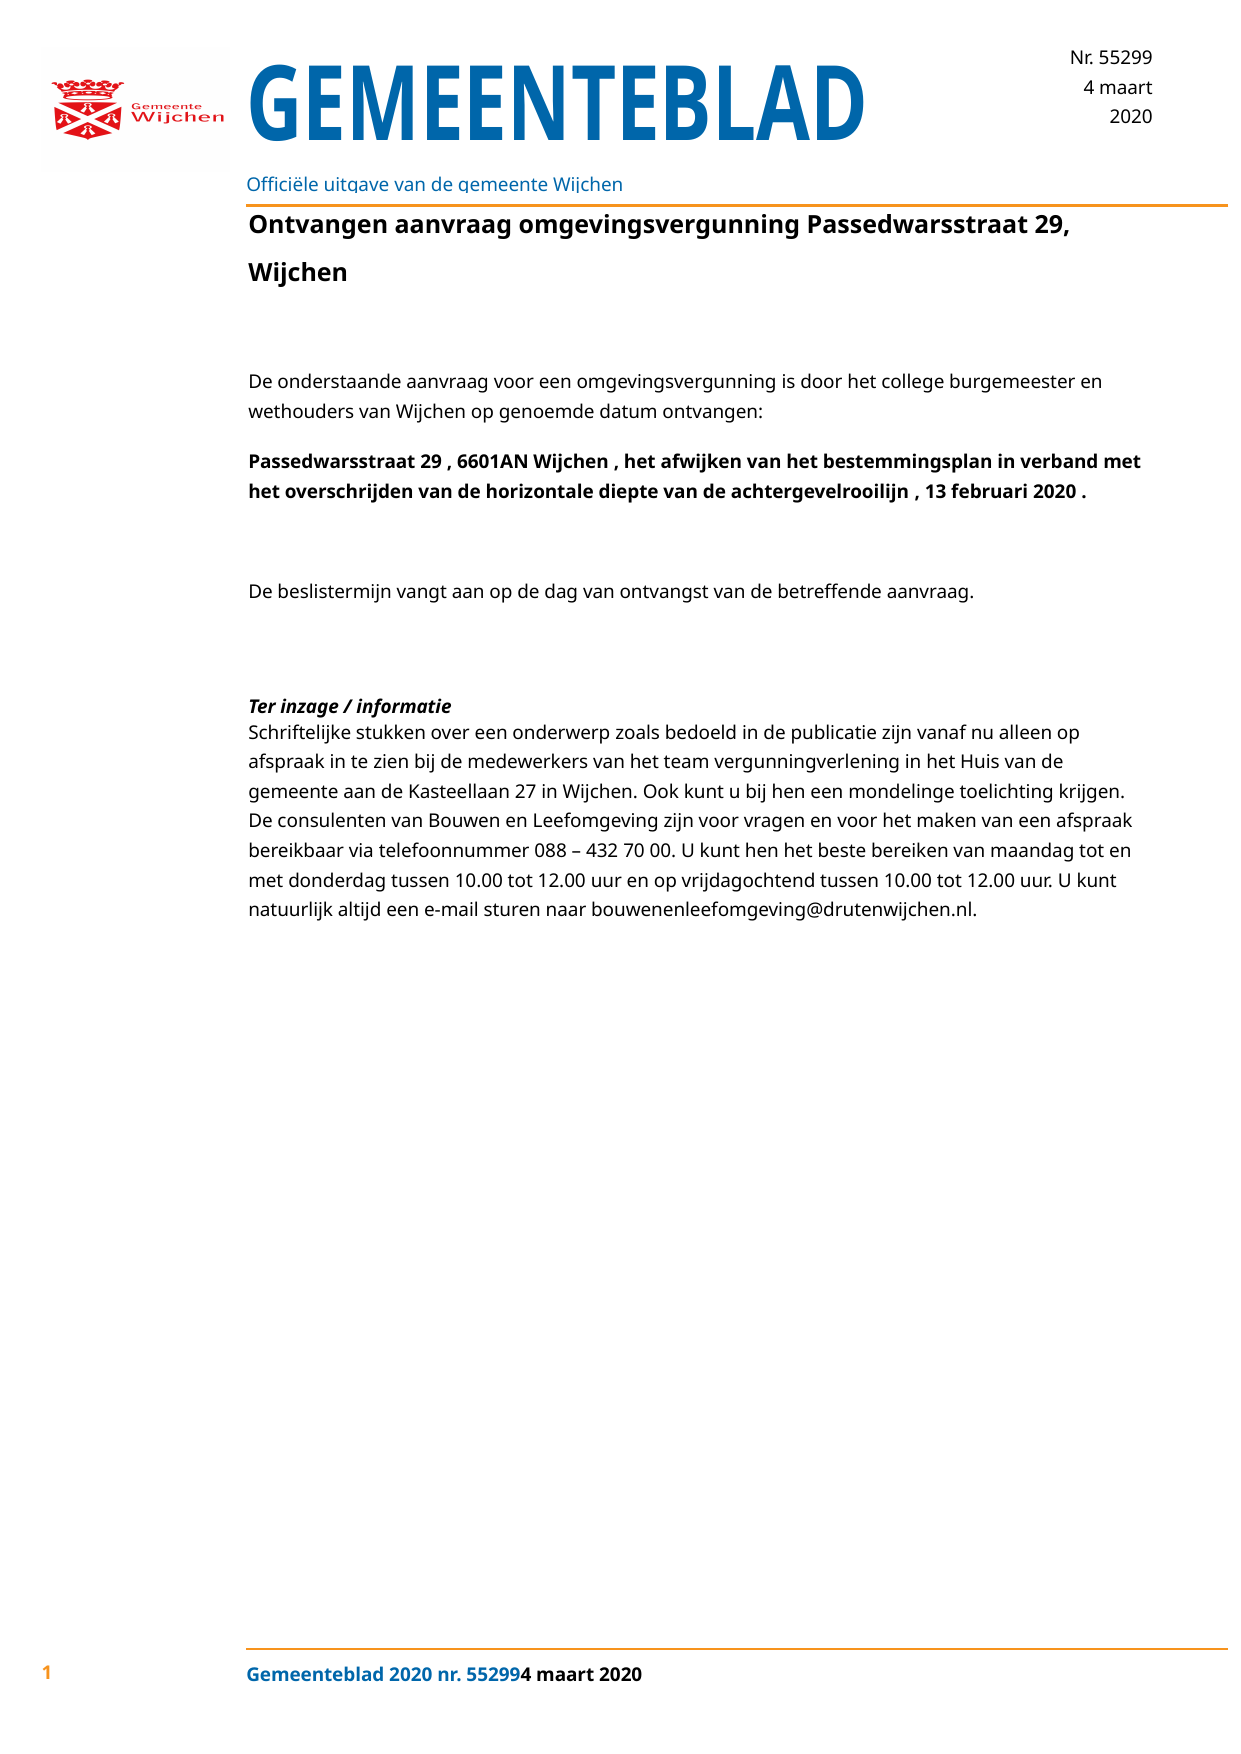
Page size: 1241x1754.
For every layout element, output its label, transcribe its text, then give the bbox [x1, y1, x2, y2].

text Passedwarsstraat 29 , 6601AN Wijchen , het afwijken van het bestemmingsplan in verband met het overschrijden van de horizontale diepte van de achtergevelrooilijn , 13 februari 2020 . [248, 448, 1152, 504]
text Ter inzage / informatie [248, 693, 1152, 719]
picture [41, 47, 231, 172]
text De onderstaande aanvraag voor een omgevingsvergunning is door het college burgemeester en wethouders van Wijchen op genoemde datum ontvangen: [248, 368, 1152, 424]
text Ontvangen aanvraag omgevingsvergunning Passedwarsstraat 29, Wijchen [248, 207, 1152, 288]
text Schriftelijke stukken over een onderwerp zoals bedoeld in de publicatie zijn vanaf nu alleen op afspraak in te zien bij de medewerkers van het team vergunningverlening in het Huis van de gemeente aan de Kasteellaan 27 in Wijchen. Ook kunt u bij hen een mondelinge toelichting krijgen. De consulenten van Bouwen en Leefomgeving zijn voor vragen en voor het maken van een afspraak bereikbaar via telefoonnummer 088 – 432 70 00. U kunt hen het beste bereiken van maandag tot en met donderdag tussen 10.00 tot 12.00 uur en op vrijdagochtend tussen 10.00 tot 12.00 uur. U kunt natuurlijk altijd een e-mail sturen naar bouwenenleefomgeving@drutenwijchen.nl. [248, 719, 1152, 922]
text De beslistermijn vangt aan op de dag van ontvangst van de betreffende aanvraag. [248, 579, 1152, 604]
